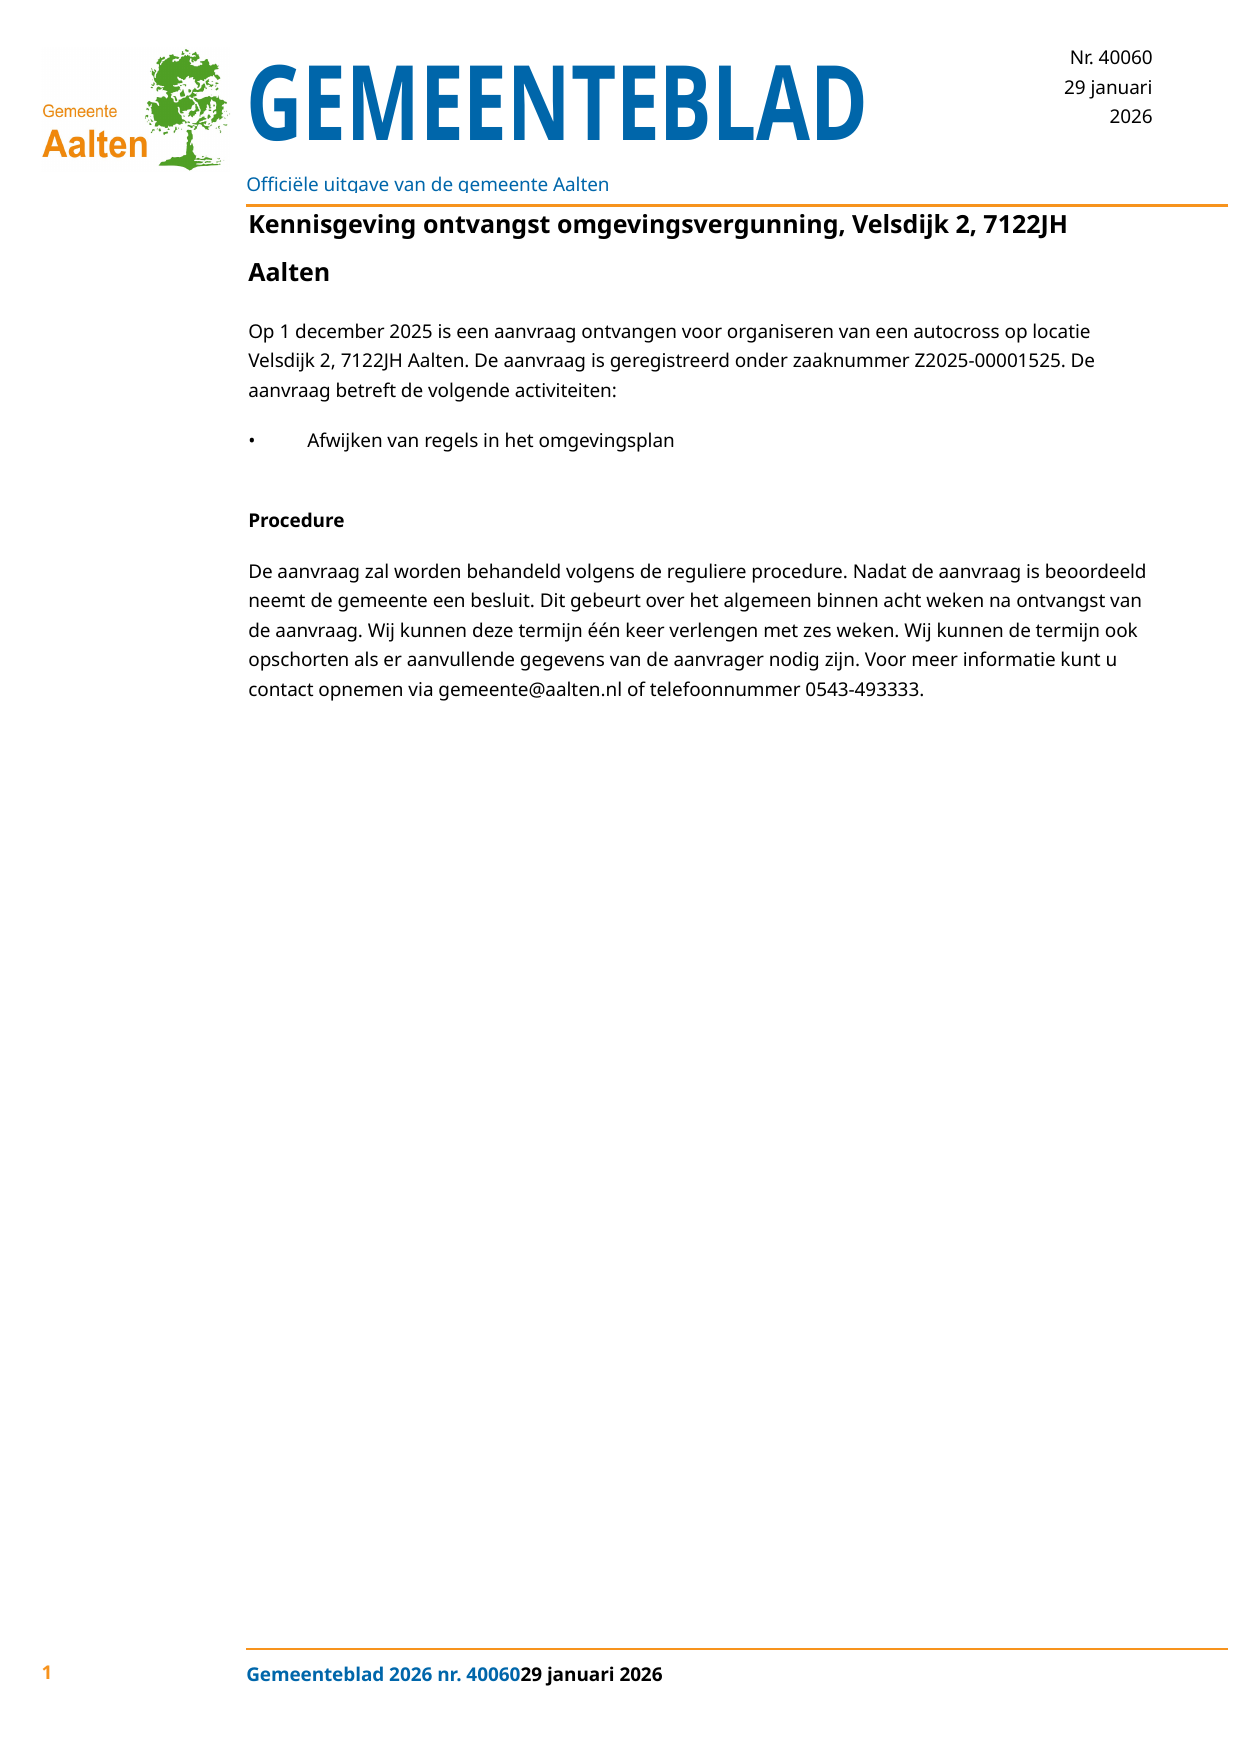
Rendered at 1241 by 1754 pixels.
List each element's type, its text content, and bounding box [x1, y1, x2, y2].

text De aanvraag zal worden behandeld volgens de reguliere procedure. Nadat de aanvraag is beoordeeld neemt de gemeente een besluit. Dit gebeurt over het algemeen binnen acht weken na ontvangst van de aanvraag. Wij kunnen deze termijn één keer verlengen met zes weken. Wij kunnen de termijn ook opschorten als er aanvullende gegevens van de aanvrager nodig zijn. Voor meer informatie kunt u contact opnemen via gemeente@aalten.nl of telefoonnummer 0543-493333. [248, 558, 1152, 702]
text Op 1 december 2025 is een aanvraag ontvangen voor organiseren van een autocross op locatie Velsdijk 2, 7122JH Aalten. De aanvraag is geregistreerd onder zaaknummer Z2025-00001525. De aanvraag betreft de volgende activiteiten: [248, 318, 1152, 403]
list Afwijken van regels in het omgevingsplan [248, 427, 1152, 453]
text Kennisgeving ontvangst omgevingsvergunning, Velsdijk 2, 7122JH Aalten [248, 207, 1152, 288]
text Procedure [248, 507, 1152, 533]
picture [41, 47, 231, 172]
